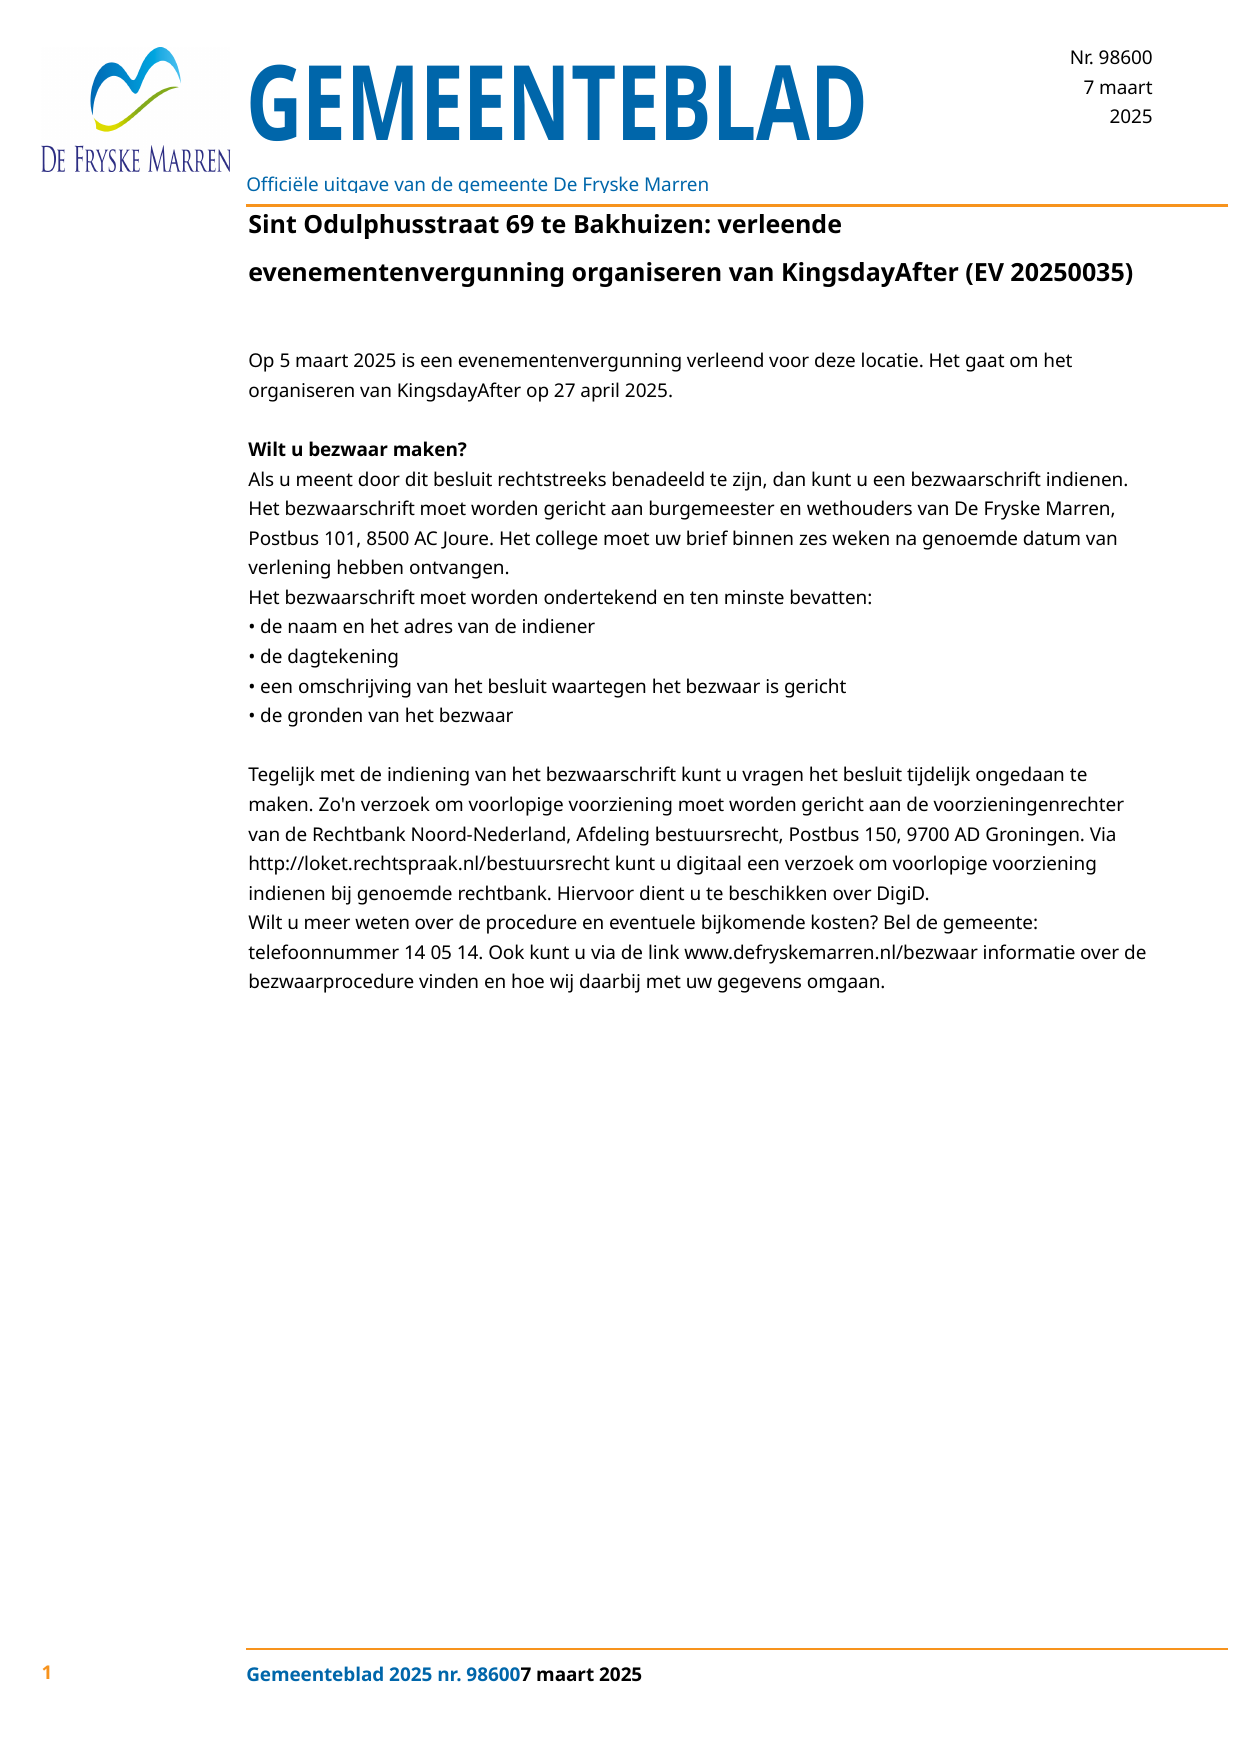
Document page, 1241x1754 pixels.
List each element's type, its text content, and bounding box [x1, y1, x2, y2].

text Wilt u bezwaar maken? [248, 436, 1152, 462]
text Tegelijk met de indiening van het bezwaarschrift kunt u vragen het besluit tijdelijk ongedaan te maken. Zo'n verzoek om voorlopige voorziening moet worden gericht aan de voorzieningenrechter van de Rechtbank Noord-Nederland, Afdeling bestuursrecht, Postbus 150, 9700 AD Groningen. Via http://loket.rechtspraak.nl/bestuursrecht kunt u digitaal een verzoek om voorlopige voorziening indienen bij genoemde rechtbank. Hiervoor dient u te beschikken over DigiD. [248, 762, 1152, 906]
picture [41, 47, 231, 172]
text Als u meent door dit besluit rechtstreeks benadeeld te zijn, dan kunt u een bezwaarschrift indienen. Het bezwaarschrift moet worden gericht aan burgemeester en wethouders van De Fryske Marren, Postbus 101, 8500 AC Joure. Het college moet uw brief binnen zes weken na genoemde datum van verlening hebben ontvangen. [248, 466, 1152, 580]
text • de gronden van het bezwaar [248, 702, 1152, 728]
text Het bezwaarschrift moet worden ondertekend en ten minste bevatten: [248, 584, 1152, 610]
text • de dagtekening [248, 643, 1152, 669]
text • de naam en het adres van de indiener [248, 614, 1152, 639]
text Wilt u meer weten over de procedure en eventuele bijkomende kosten? Bel de gemeente: telefoonnummer 14 05 14. Ook kunt u via de link www.defryskemarren.nl/bezwaar informatie over de bezwaarprocedure vinden en hoe wij daarbij met uw gegevens omgaan. [248, 909, 1152, 994]
text Op 5 maart 2025 is een evenementenvergunning verleend voor deze locatie. Het gaat om het organiseren van KingsdayAfter op 27 april 2025. [248, 347, 1152, 403]
text • een omschrijving van het besluit waartegen het bezwaar is gericht [248, 673, 1152, 699]
text Sint Odulphusstraat 69 te Bakhuizen: verleende evenementenvergunning organiseren van KingsdayAfter (EV 20250035) [248, 207, 1152, 288]
